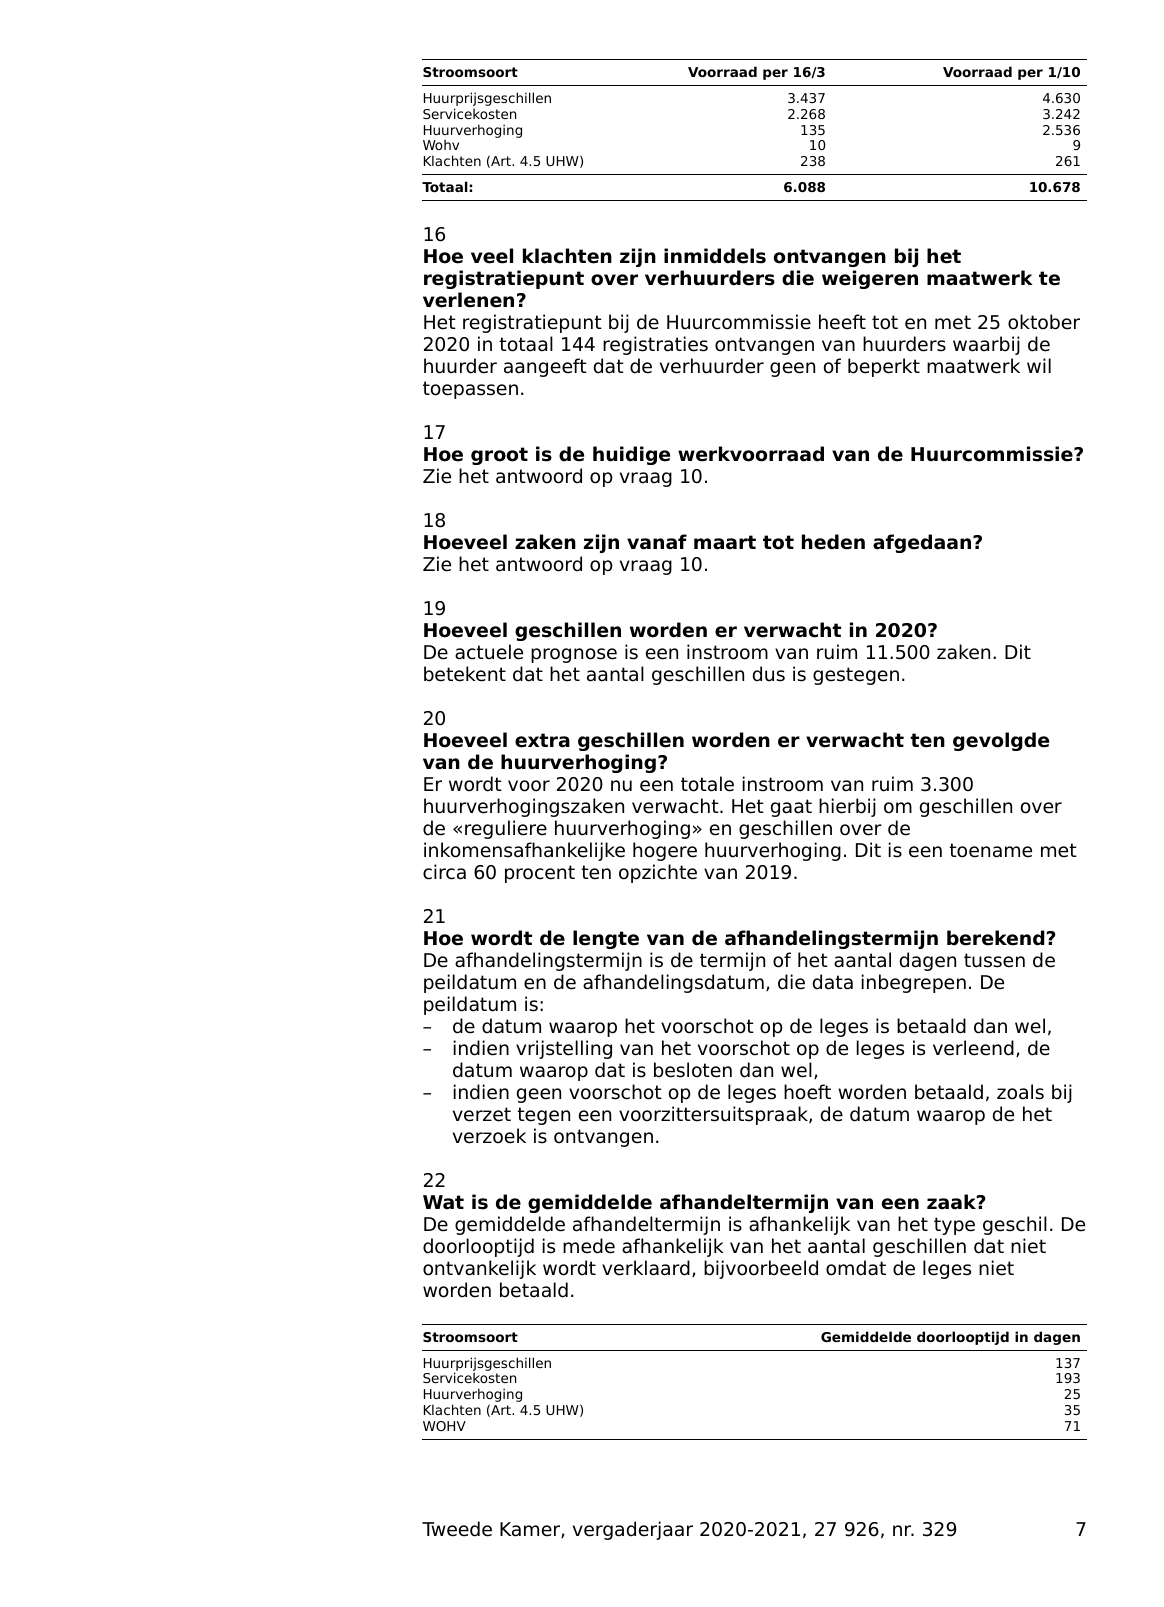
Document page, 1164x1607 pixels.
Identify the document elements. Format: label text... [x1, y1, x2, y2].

table_cell 2.536 [832, 123, 1087, 138]
text Hoe wordt de lengte van de afhandelingstermijn berekend? [422, 928, 1087, 950]
table_header Gemiddelde doorlooptijd in dagen [655, 1325, 1087, 1350]
table_cell 10 [592, 138, 832, 154]
table_cell 261 [832, 154, 1087, 174]
text Hoe groot is de huidige werkvoorraad van de Huurcommissie? [422, 444, 1087, 466]
text Hoeveel geschillen worden er verwacht in 2020? [422, 620, 1087, 642]
table_cell 4.630 [832, 86, 1087, 107]
table_cell 238 [592, 154, 832, 174]
table_cell 9 [832, 138, 1087, 154]
text Er wordt voor 2020 nu een totale instroom van ruim 3.300 huurverhogingszaken verwacht. Het gaat hierbij om geschillen over de «reguliere huurverhoging» en geschillen over de inkomensafhankelijke hogere huurverhoging. Dit is een toename met circa 60 procent ten opzichte van 2019. [422, 774, 1087, 884]
table_cell Huurverhoging [422, 123, 592, 138]
table_header Voorraad per 1/10 [832, 60, 1087, 85]
table_cell Servicekosten [422, 107, 592, 122]
table_cell Huurprijsgeschillen [422, 1351, 655, 1371]
table_header Stroomsoort [422, 1325, 655, 1350]
table_header Voorraad per 16/3 [592, 60, 832, 85]
text Wat is de gemiddelde afhandeltermijn van een zaak? [422, 1192, 1087, 1214]
text 17 [422, 422, 1087, 444]
text Zie het antwoord op vraag 10. [422, 466, 1087, 488]
text Hoeveel zaken zijn vanaf maart tot heden afgedaan? [422, 532, 1087, 554]
text De gemiddelde afhandeltermijn is afhankelijk van het type geschil. De doorlooptijd is mede afhankelijk van het aantal geschillen dat niet ontvankelijk wordt verklaard, bijvoorbeeld omdat de leges niet worden betaald. [422, 1214, 1087, 1302]
text 19 [422, 598, 1087, 620]
table_cell 2.268 [592, 107, 832, 122]
text 21 [422, 906, 1087, 928]
table_cell Servicekosten [422, 1371, 655, 1387]
table_cell 3.242 [832, 107, 1087, 122]
table_cell 3.437 [592, 86, 832, 107]
text De actuele prognose is een instroom van ruim 11.500 zaken. Dit betekent dat het aantal geschillen dus is gestegen. [422, 642, 1087, 686]
table_cell WOHV [422, 1419, 655, 1439]
table_cell Totaal: [422, 175, 592, 200]
text 18 [422, 510, 1087, 532]
table_cell 35 [655, 1403, 1087, 1418]
table_cell 10.678 [832, 175, 1087, 200]
text – de datum waarop het voorschot op de leges is betaald dan wel, [422, 1016, 1087, 1038]
text Zie het antwoord op vraag 10. [422, 554, 1087, 576]
text De afhandelingstermijn is de termijn of het aantal dagen tussen de peildatum en de afhandelingsdatum, die data inbegrepen. De peildatum is: [422, 950, 1087, 1016]
table_cell 6.088 [592, 175, 832, 200]
table_cell 135 [592, 123, 832, 138]
text – indien geen voorschot op de leges hoeft worden betaald, zoals bij verzet tegen een voorzittersuitspraak, de datum waarop de het verzoek is ontvangen. [422, 1082, 1087, 1148]
text Hoeveel extra geschillen worden er verwacht ten gevolgde van de huurverhoging? [422, 730, 1087, 774]
text 20 [422, 708, 1087, 730]
text 22 [422, 1170, 1087, 1192]
text Het registratiepunt bij de Huurcommissie heeft tot en met 25 oktober 2020 in totaal 144 registraties ontvangen van huurders waarbij de huurder aangeeft dat de verhuurder geen of beperkt maatwerk wil toepassen. [422, 312, 1087, 399]
table_cell 193 [655, 1371, 1087, 1387]
table_cell Klachten (Art. 4.5 UHW) [422, 1403, 655, 1418]
table_cell Wohv [422, 138, 592, 154]
table_cell Huurprijsgeschillen [422, 86, 592, 107]
text – indien vrijstelling van het voorschot op de leges is verleend, de datum waarop dat is besloten dan wel, [422, 1038, 1087, 1082]
table_cell 137 [655, 1351, 1087, 1371]
text Hoe veel klachten zijn inmiddels ontvangen bij het registratiepunt over verhuurders die weigeren maatwerk te verlenen? [422, 246, 1087, 312]
table_cell Klachten (Art. 4.5 UHW) [422, 154, 592, 174]
table_header Stroomsoort [422, 60, 592, 85]
table_cell 25 [655, 1387, 1087, 1403]
table_cell 71 [655, 1419, 1087, 1439]
text 16 [422, 224, 1087, 246]
table_cell Huurverhoging [422, 1387, 655, 1403]
